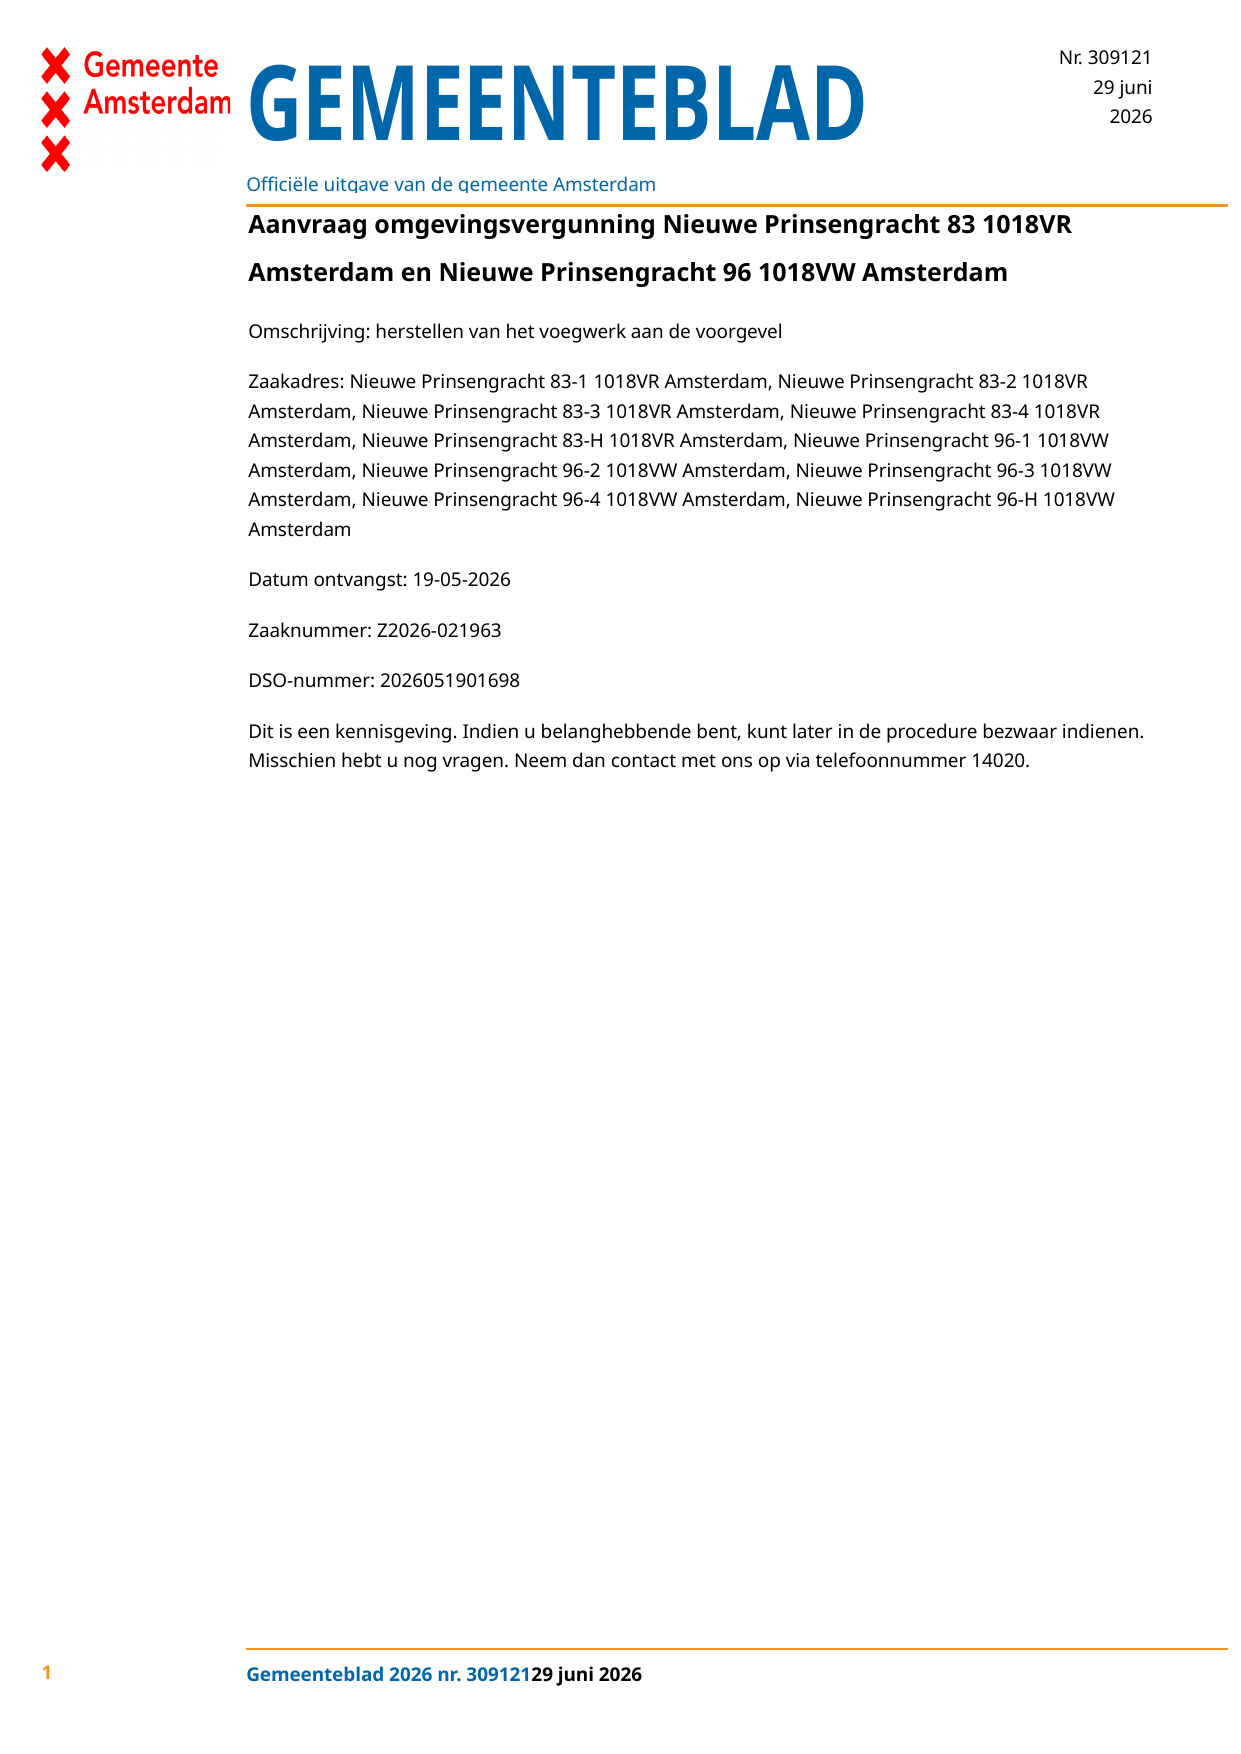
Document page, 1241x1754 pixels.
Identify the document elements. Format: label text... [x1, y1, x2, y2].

picture [41, 47, 231, 172]
text Datum ontvangst: 19-05-2026 [248, 567, 1152, 592]
text Aanvraag omgevingsvergunning Nieuwe Prinsengracht 83 1018VR Amsterdam en Nieuwe Prinsengracht 96 1018VW Amsterdam [248, 207, 1152, 288]
text Omschrijving: herstellen van het voegwerk aan de voorgevel [248, 318, 1152, 344]
text Zaaknummer: Z2026-021963 [248, 617, 1152, 643]
text Zaakadres: Nieuwe Prinsengracht 83-1 1018VR Amsterdam, Nieuwe Prinsengracht 83-2 1018VR Amsterdam, Nieuwe Prinsengracht 83-3 1018VR Amsterdam, Nieuwe Prinsengracht 83-4 1018VR Amsterdam, Nieuwe Prinsengracht 83-H 1018VR Amsterdam, Nieuwe Prinsengracht 96-1 1018VW Amsterdam, Nieuwe Prinsengracht 96-2 1018VW Amsterdam, Nieuwe Prinsengracht 96-3 1018VW Amsterdam, Nieuwe Prinsengracht 96-4 1018VW Amsterdam, Nieuwe Prinsengracht 96-H 1018VW Amsterdam [248, 368, 1152, 542]
text Dit is een kennisgeving. Indien u belanghebbende bent, kunt later in de procedure bezwaar indienen. Misschien hebt u nog vragen. Neem dan contact met ons op via telefoonnummer 14020. [248, 718, 1152, 773]
text DSO-nummer: 2026051901698 [248, 667, 1152, 693]
